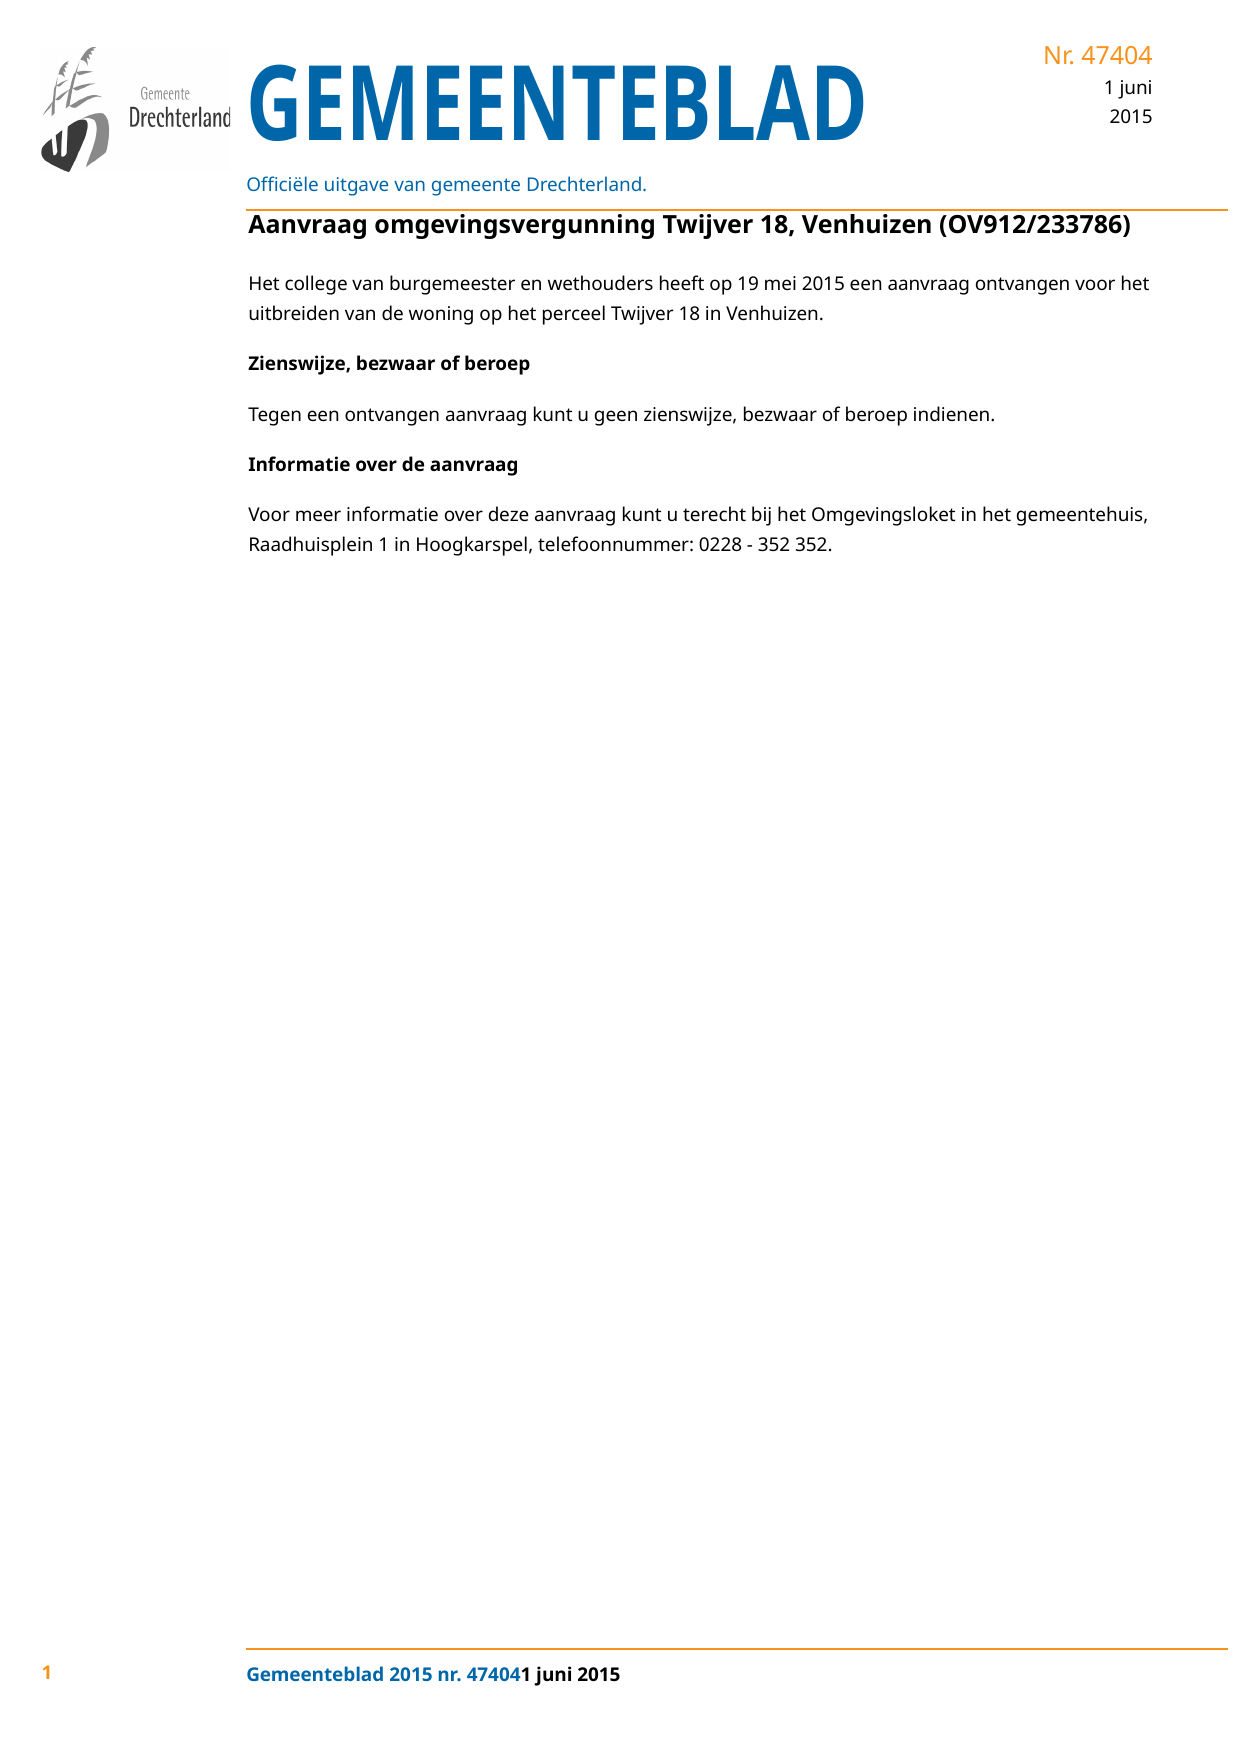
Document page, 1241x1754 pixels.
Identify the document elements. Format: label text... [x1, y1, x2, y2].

picture [41, 47, 231, 172]
text Voor meer informatie over deze aanvraag kunt u terecht bij het Omgevingsloket in het gemeentehuis, Raadhuisplein 1 in Hoogkarspel, telefoonnummer: 0228 - 352 352. [248, 502, 1152, 557]
text Zienswijze, bezwaar of beroep [248, 350, 1152, 376]
text Informatie over de aanvraag [248, 451, 1152, 477]
text Het college van burgemeester en wethouders heeft op 19 mei 2015 een aanvraag ontvangen voor het uitbreiden van de woning op het perceel Twijver 18 in Venhuizen. [248, 270, 1152, 326]
text Aanvraag omgevingsvergunning Twijver 18, Venhuizen (OV912/233786) [248, 211, 1152, 241]
text Tegen een ontvangen aanvraag kunt u geen zienswijze, bezwaar of beroep indienen. [248, 401, 1152, 426]
